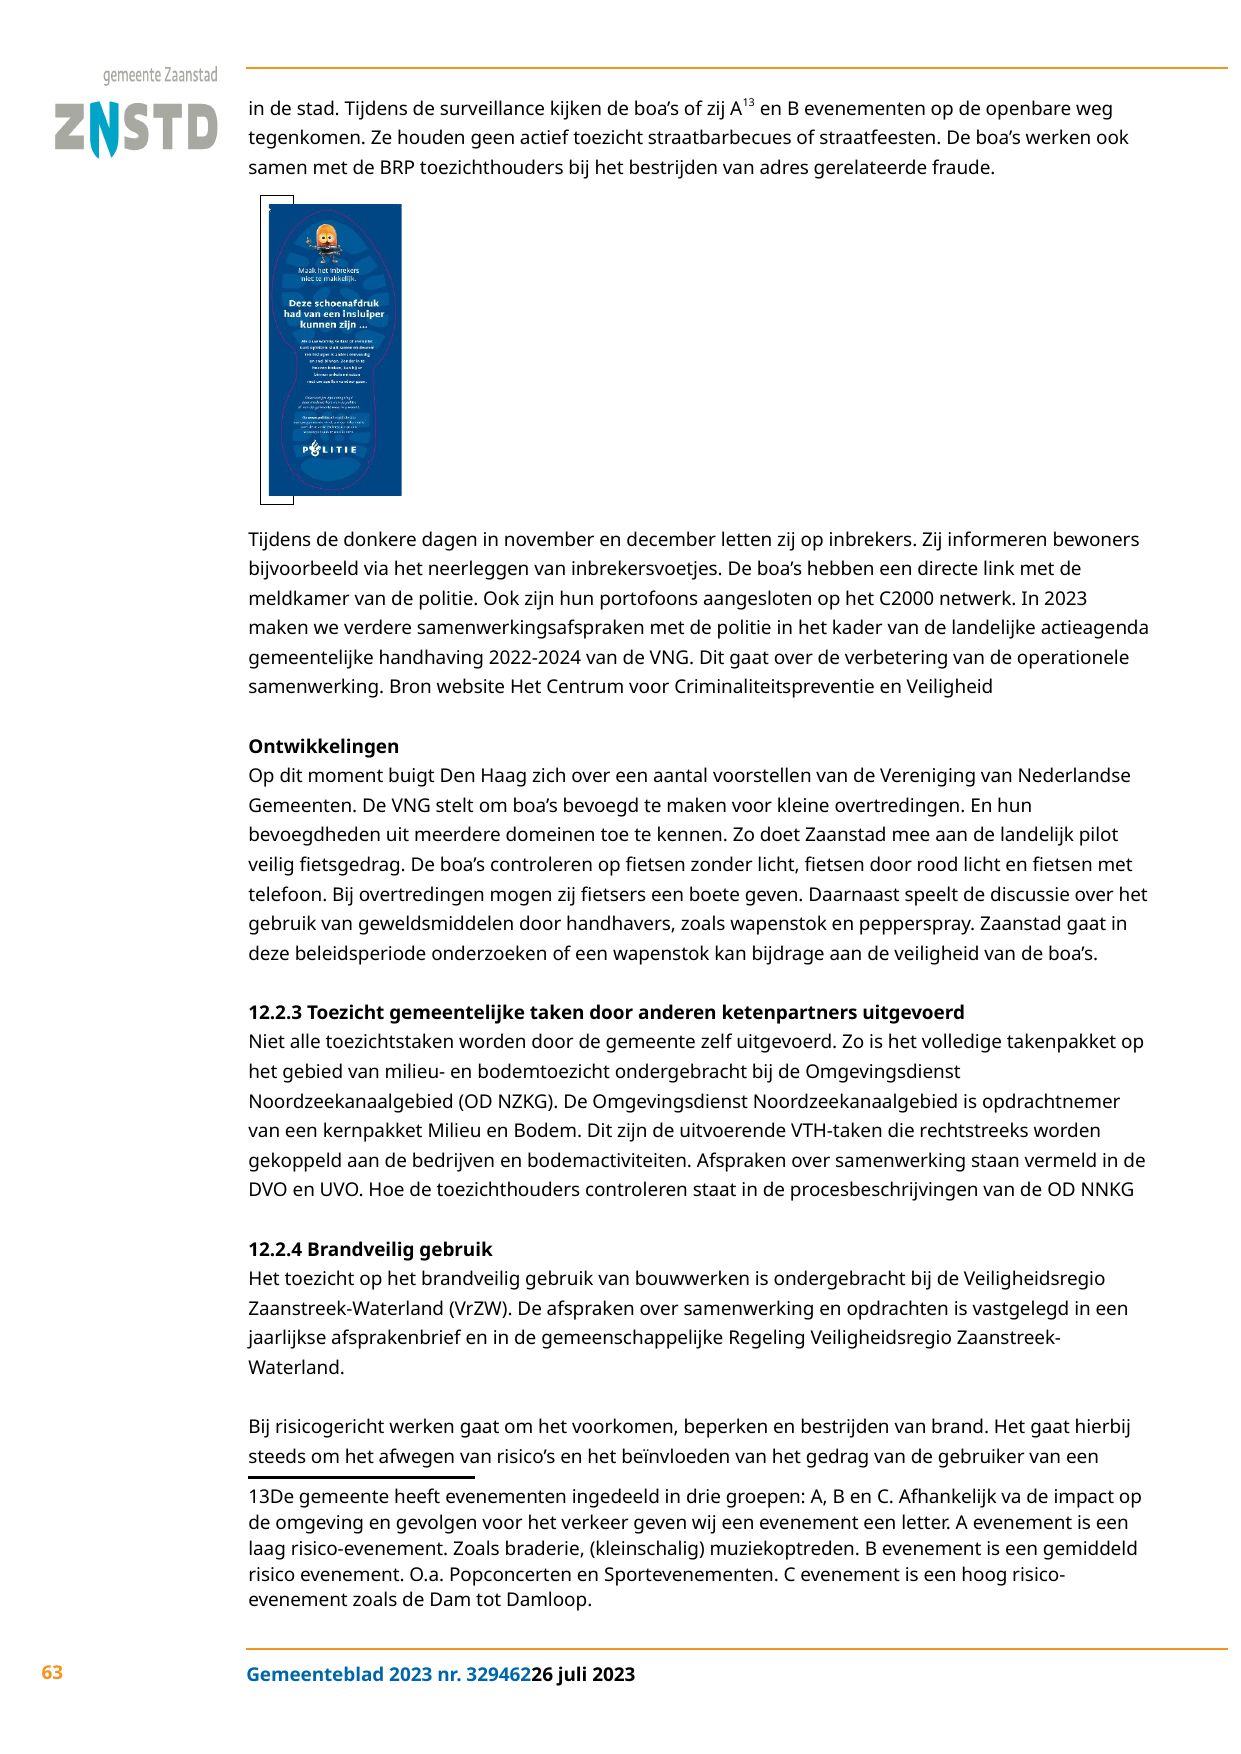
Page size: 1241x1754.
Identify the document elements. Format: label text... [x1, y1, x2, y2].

text Op dit moment buigt Den Haag zich over een aantal voorstellen van de Vereniging van Nederlandse Gemeenten. De VNG stelt om boa’s bevoegd te maken voor kleine overtredingen. En hun bevoegdheden uit meerdere domeinen toe te kennen. Zo doet Zaanstad mee aan de landelijk pilot veilig fietsgedrag. De boa’s controleren op fietsen zonder licht, fietsen door rood licht en fietsen met telefoon. Bij overtredingen mogen zij fietsers een boete geven. Daarnaast speelt de discussie over het gebruik van geweldsmiddelen door handhavers, zoals wapenstok en pepperspray. Zaanstad gaat in deze beleidsperiode onderzoeken of een wapenstok kan bijdrage aan de veiligheid van de boa’s. [248, 762, 1152, 966]
text Bij risicogericht werken gaat om het voorkomen, beperken en bestrijden van brand. Het gaat hierbij steeds om het afwegen van risico’s en het beïnvloeden van het gedrag van de gebruiker van een [248, 1413, 1152, 1469]
picture [41, 47, 231, 172]
text Het toezicht op het brandveilig gebruik van bouwwerken is ondergebracht bij de Veiligheidsregio Zaanstreek-Waterland (VrZW). De afspraken over samenwerking en opdrachten is vastgelegd in een jaarlijkse afsprakenbrief en in de gemeenschappelijke Regeling Veiligheidsregio Zaanstreek-Waterland. [248, 1265, 1152, 1380]
text Tijdens de donkere dagen in november en december letten zij op inbrekers. Zij informeren bewoners bijvoorbeeld via het neerleggen van inbrekersvoetjes. De boa’s hebben een directe link met de meldkamer van de politie. Ook zijn hun portofoons aangesloten op het C2000 netwerk. In 2023 maken we verdere samenwerkingsafspraken met de politie in het kader van de landelijke actieagenda gemeentelijke handhaving 2022-2024 van de VNG. Dit gaat over de verbetering van de operationele samenwerking. Bron website Het Centrum voor Criminaliteitspreventie en Veiligheid [248, 526, 1152, 699]
text in de stad. Tijdens de surveillance kijken de boa’s of zij A en B evenementen op de openbare weg tegenkomen. Ze houden geen actief toezicht straatbarbecues of straatfeesten. De boa’s werken ook samen met de BRP toezichthouders bij het bestrijden van adres gerelateerde fraude. [248, 95, 1152, 180]
text Ontwikkelingen [248, 733, 1152, 759]
text Niet alle toezichtstaken worden door de gemeente zelf uitgevoerd. Zo is het volledige takenpakket op het gebied van milieu- en bodemtoezicht ondergebracht bij de Omgevingsdienst Noordzeekanaalgebied (OD NZKG). De Omgevingsdienst Noordzeekanaalgebied is opdrachtnemer van een kernpakket Milieu en Bodem. Dit zijn de uitvoerende VTH-taken die rechtstreeks worden gekoppeld aan de bedrijven en bodemactiviteiten. Afspraken over samenwerking staan vermeld in de DVO en UVO. Hoe de toezichthouders controleren staat in de procesbeschrijvingen van de OD NNKG [248, 1029, 1152, 1202]
picture [268, 204, 402, 496]
text 12.2.4 Brandveilig gebruik [248, 1236, 1152, 1262]
text De gemeente heeft evenementen ingedeeld in drie groepen: A, B en C. Afhankelijk va de impact op de omgeving en gevolgen voor het verkeer geven wij een evenement een letter. A evenement is een laag risico-evenement. Zoals braderie, (kleinschalig) muziekoptreden. B evenement is een gemiddeld risico evenement. O.a. Popconcerten en Sportevenementen. C evenement is een hoog risico-evenement zoals de Dam tot Damloop. [248, 1483, 1152, 1612]
text 12.2.3 Toezicht gemeentelijke taken door anderen ketenpartners uitgevoerd [248, 999, 1152, 1025]
